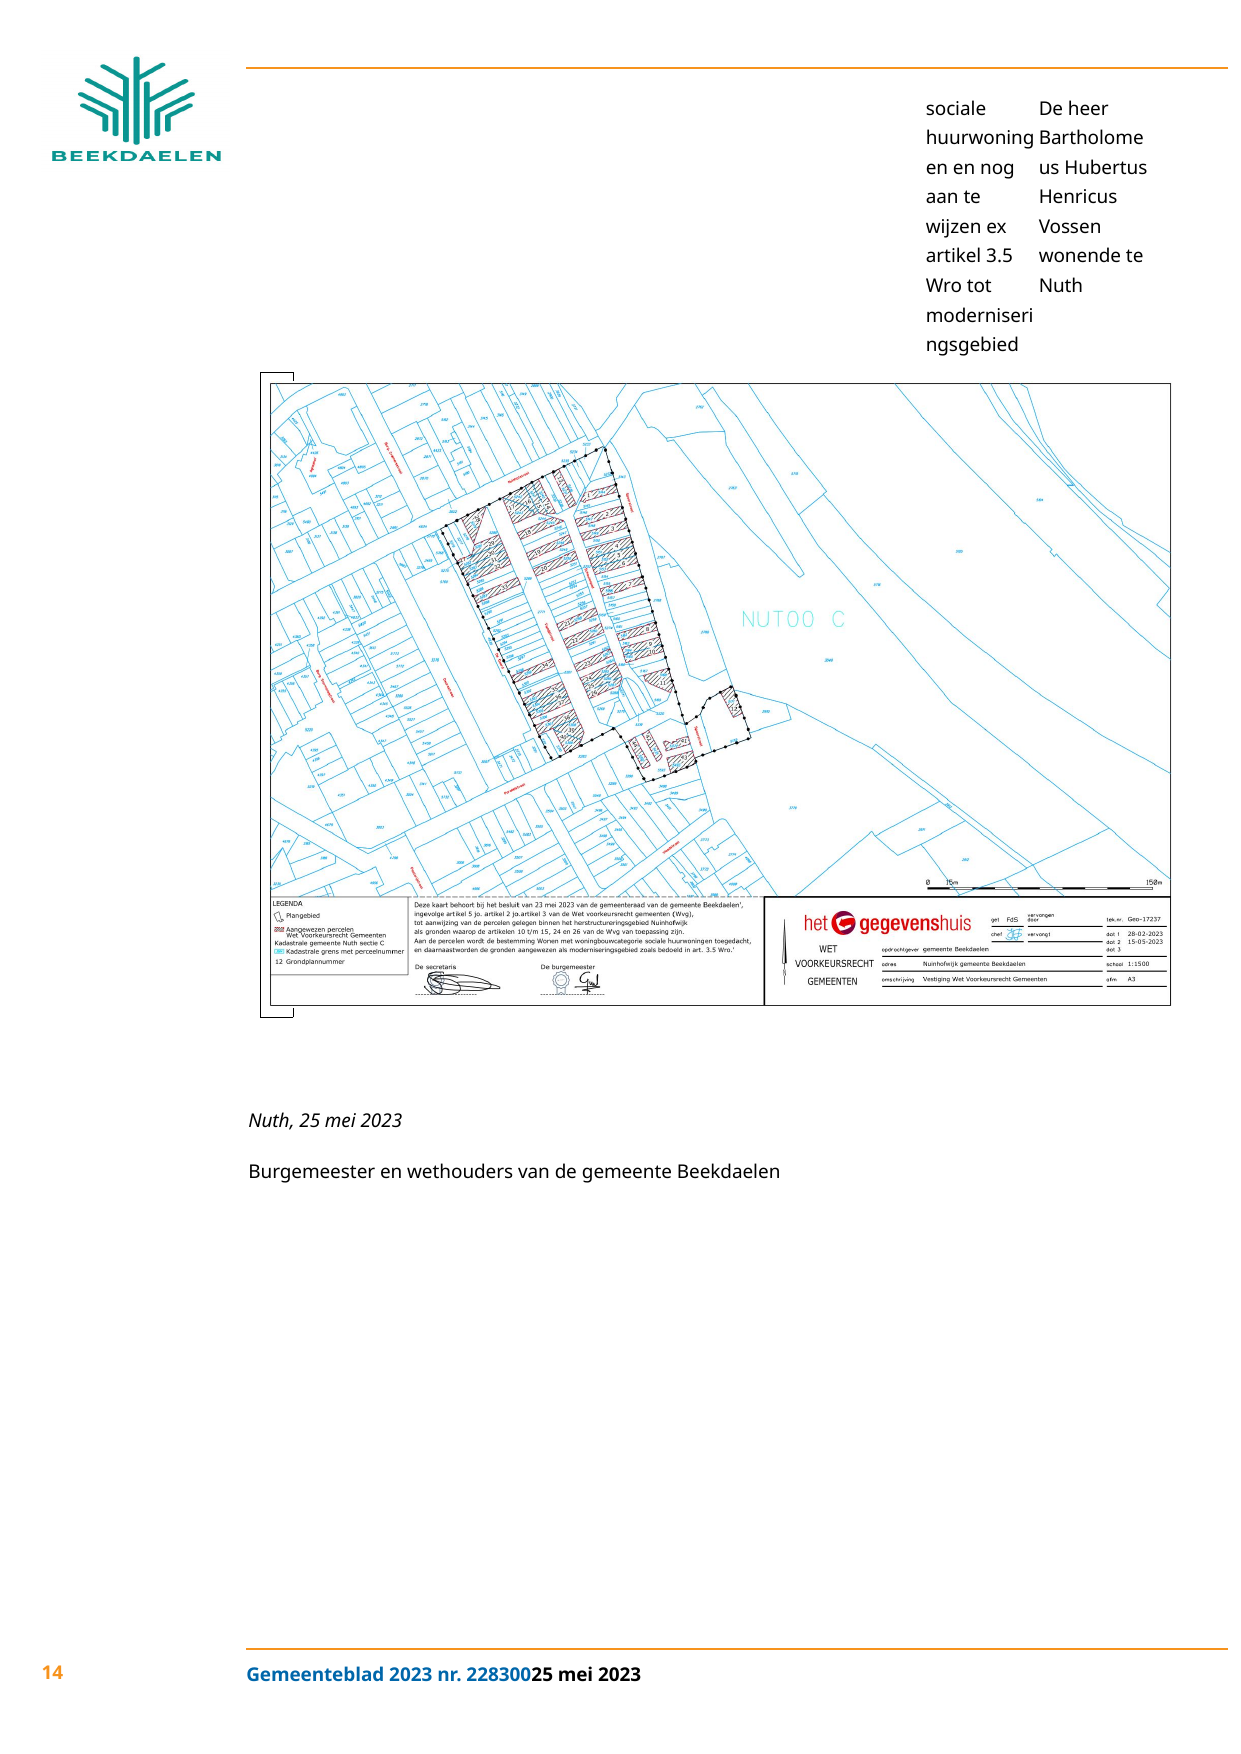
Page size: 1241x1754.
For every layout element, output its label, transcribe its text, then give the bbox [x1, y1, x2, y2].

table_cell De heer Bartholomeus Hubertus Henricus Vossen wonende te Nuth [1039, 95, 1152, 357]
table_cell [474, 95, 587, 357]
table_cell [587, 95, 700, 357]
picture [41, 47, 231, 172]
table_cell [361, 95, 474, 357]
table_cell [700, 95, 813, 357]
table_cell sociale huurwoningen en nog aan te wijzen ex artikel 3.5 Wro tot moderniseringsgebied [926, 95, 1038, 357]
table_cell [248, 95, 361, 357]
picture [268, 381, 1173, 1008]
text Nuth, 25 mei 2023 [248, 1107, 1152, 1133]
table_cell [813, 95, 926, 357]
text Burgemeester en wethouders van de gemeente Beekdaelen [248, 1158, 1152, 1184]
